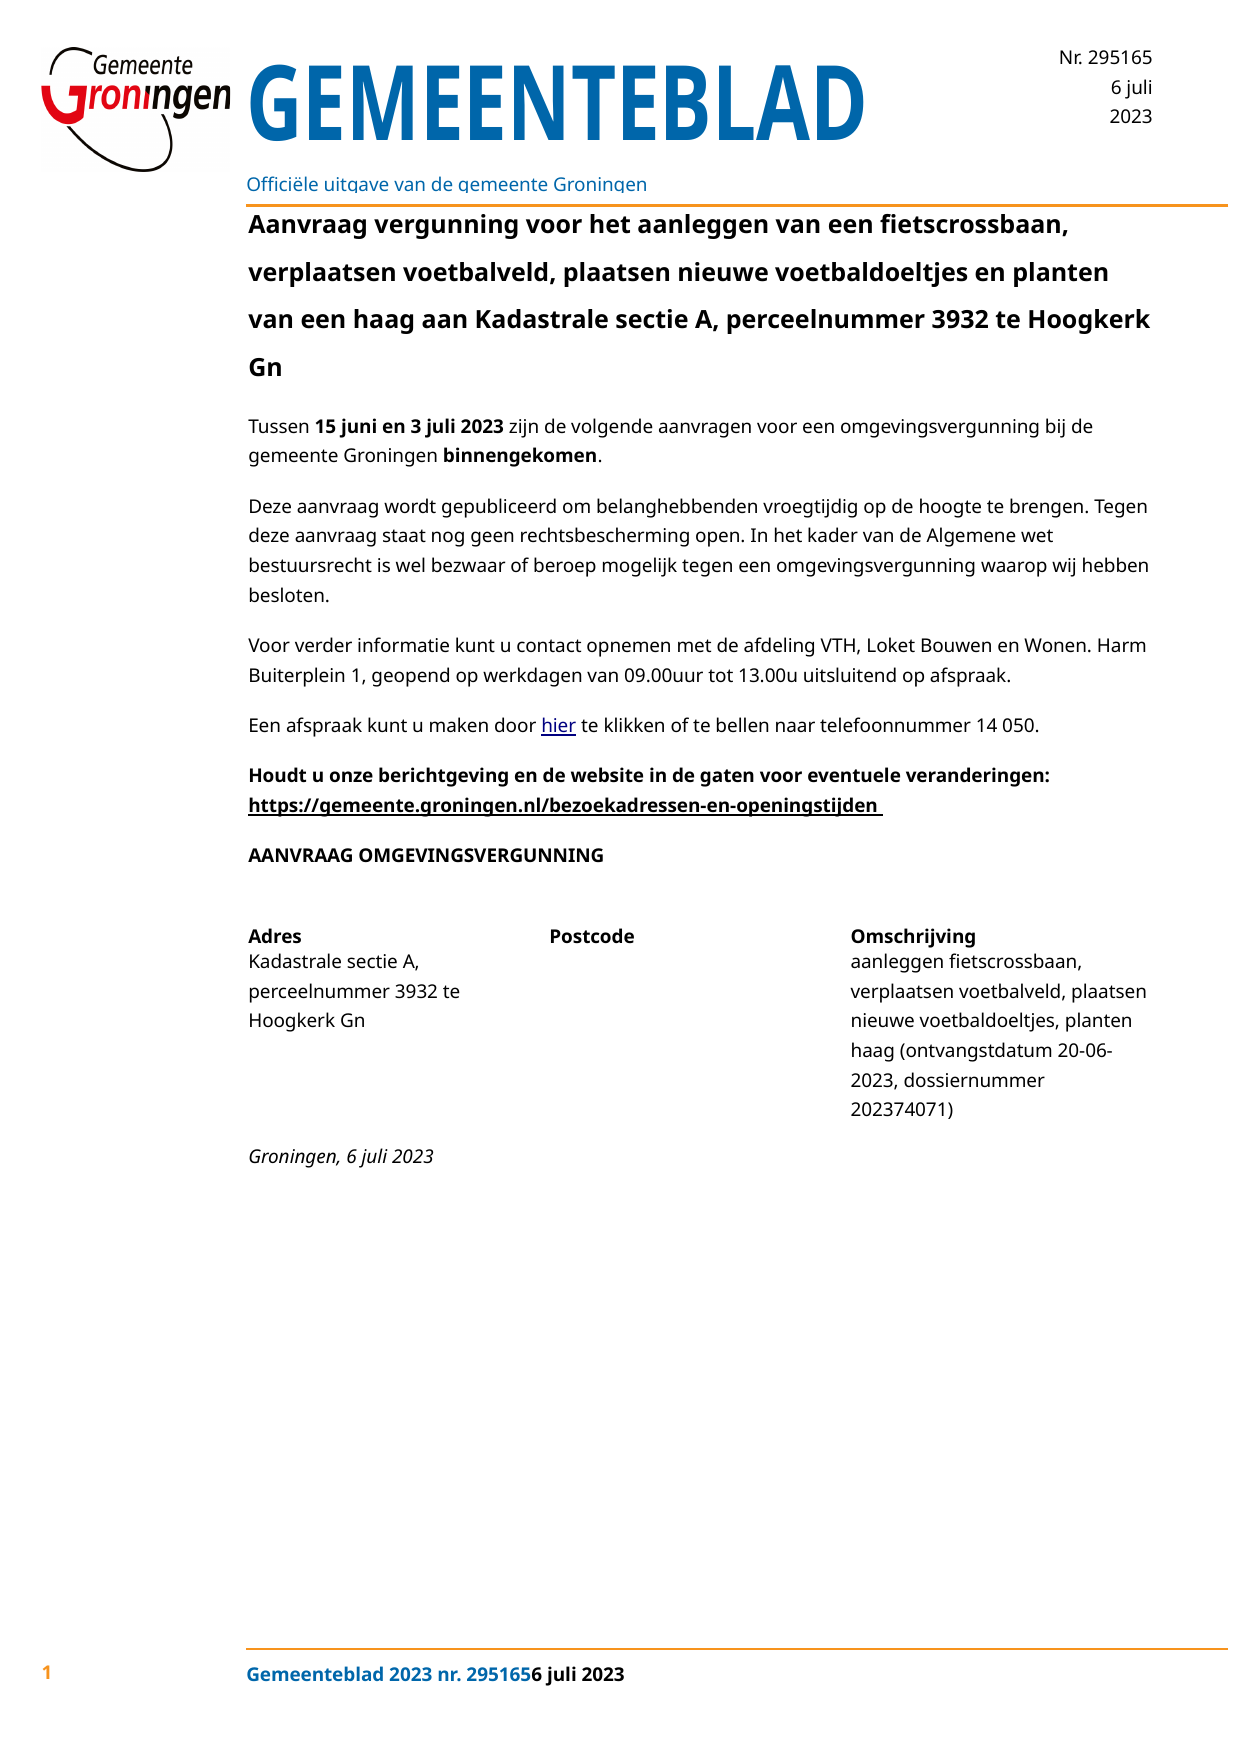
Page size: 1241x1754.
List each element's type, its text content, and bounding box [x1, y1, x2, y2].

text Tussen 15 juni en 3 juli 2023 zijn de volgende aanvragen voor een omgevingsvergunning bij de gemeente Groningen binnengekomen. [248, 413, 1152, 468]
table_header Omschrijving [850, 923, 1152, 948]
table_header Adres [248, 923, 549, 948]
text Deze aanvraag wordt gepubliceerd om belanghebbenden vroegtijdig op de hoogte te brengen. Tegen deze aanvraag staat nog geen rechtsbescherming open. In het kader van de Algemene wet bestuursrecht is wel bezwaar of beroep mogelijk tegen een omgevingsvergunning waarop wij hebben besloten. [248, 493, 1152, 608]
text AANVRAAG OMGEVINGSVERGUNNING [248, 843, 1152, 868]
table_cell Kadastrale sectie A, perceelnummer 3932 te Hoogkerk Gn [248, 949, 549, 1122]
text Houdt u onze berichtgeving en de website in de gaten voor eventuele veranderingen: https://gemeente.groningen.nl/bezoekadressen-en-openingstijden [248, 763, 1152, 818]
picture [41, 47, 231, 172]
text Een afspraak kunt u maken door hier te klikken of te bellen naar telefoonnummer 14 050. [248, 712, 1152, 738]
table_cell aanleggen fietscrossbaan, verplaatsen voetbalveld, plaatsen nieuwe voetbaldoeltjes, planten haag (ontvangstdatum 20-06-2023, dossiernummer 202374071) [850, 949, 1152, 1122]
text Groningen, 6 juli 2023 [248, 1144, 1152, 1169]
table_cell [549, 949, 850, 1122]
text Aanvraag vergunning voor het aanleggen van een fietscrossbaan, verplaatsen voetbalveld, plaatsen nieuwe voetbaldoeltjes en planten van een haag aan Kadastrale sectie A, perceelnummer 3932 te Hoogkerk Gn [248, 207, 1152, 384]
table_header Postcode [549, 923, 850, 948]
text Voor verder informatie kunt u contact opnemen met de afdeling VTH, Loket Bouwen en Wonen. Harm Buiterplein 1, geopend op werkdagen van 09.00uur tot 13.00u uitsluitend op afspraak. [248, 632, 1152, 688]
